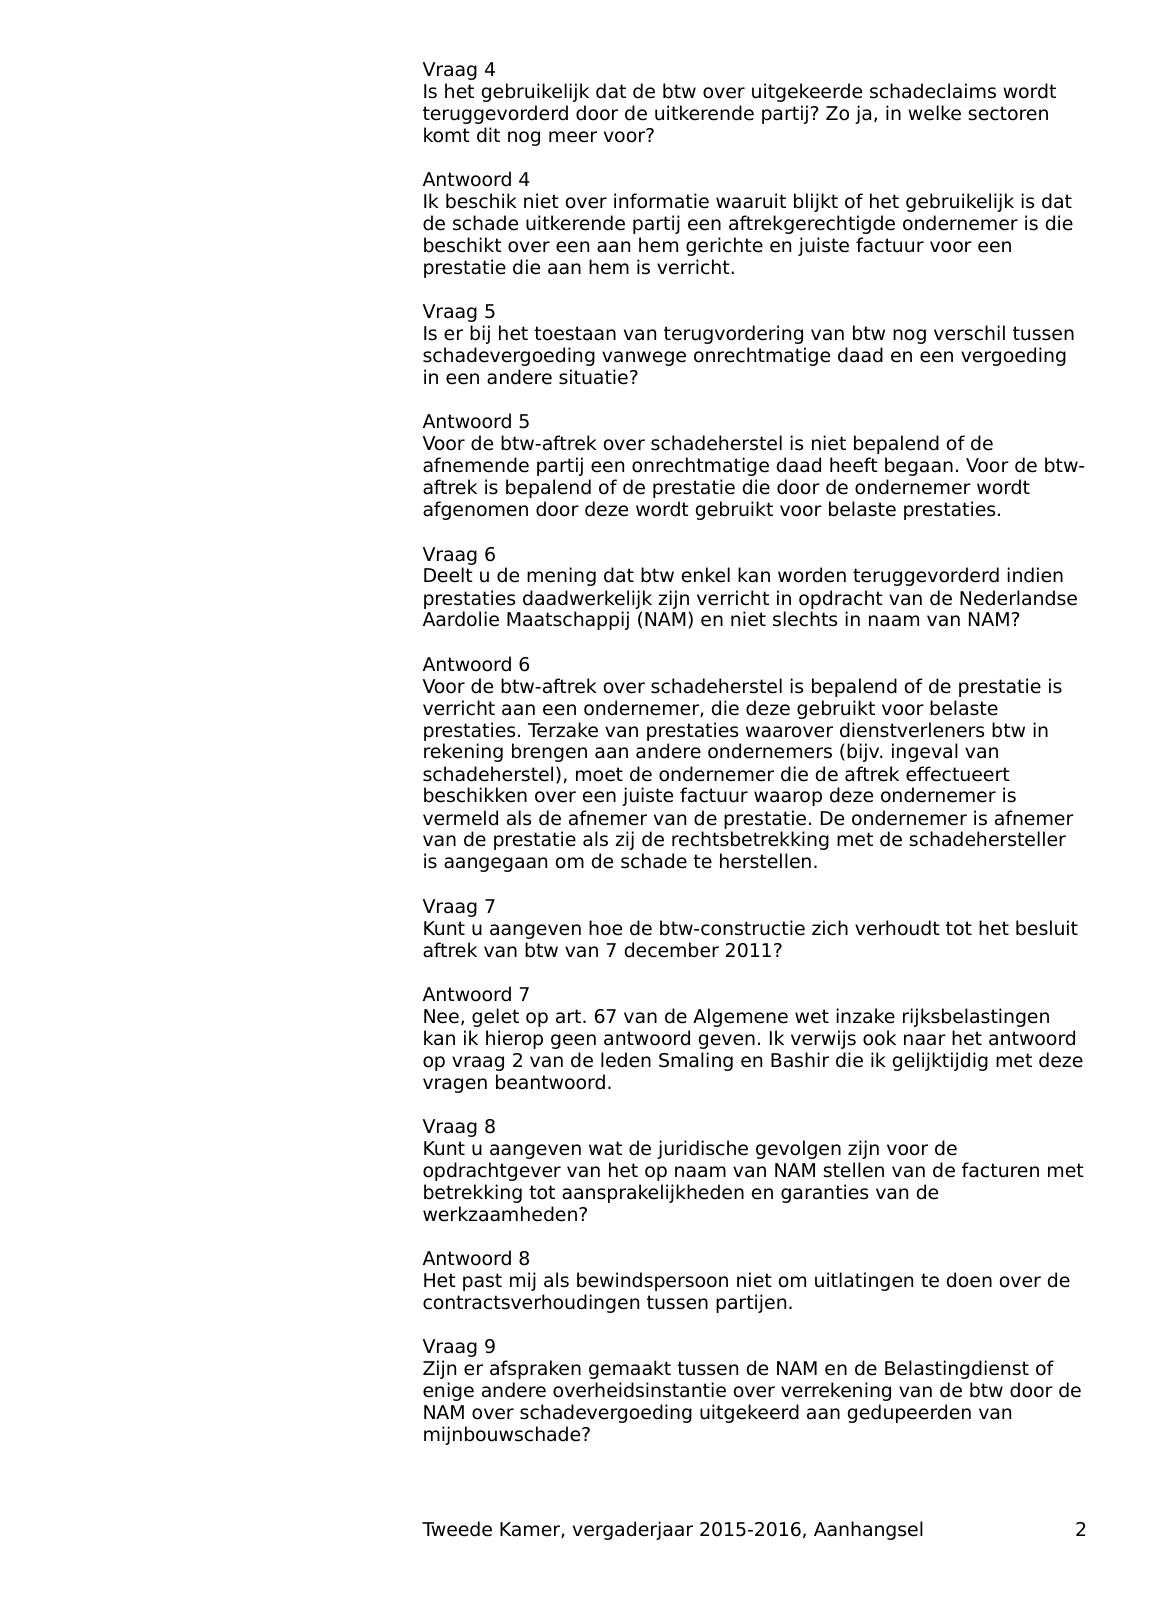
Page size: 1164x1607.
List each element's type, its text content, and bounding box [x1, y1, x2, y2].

text Vraag 4 [422, 59, 1087, 81]
text Ik beschik niet over informatie waaruit blijkt of het gebruikelijk is dat de schade uitkerende partij een aftrekgerechtigde ondernemer is die beschikt over een aan hem gerichte en juiste factuur voor een prestatie die aan hem is verricht. [422, 191, 1087, 279]
text Nee, gelet op art. 67 van de Algemene wet inzake rijksbelastingen kan ik hierop geen antwoord geven. Ik verwijs ook naar het antwoord op vraag 2 van de leden Smaling en Bashir die ik gelijktijdig met deze vragen beantwoord. [422, 1006, 1087, 1093]
text Voor de btw-aftrek over schadeherstel is bepalend of de prestatie is verricht aan een ondernemer, die deze gebruikt voor belaste prestaties. Terzake van prestaties waarover dienstverleners btw in rekening brengen aan andere ondernemers (bijv. ingeval van schadeherstel), moet de ondernemer die de aftrek effectueert beschikken over een juiste factuur waarop deze ondernemer is vermeld als de afnemer van de prestatie. De ondernemer is afnemer van de prestatie als zij de rechtsbetrekking met de schadehersteller is aangegaan om de schade te herstellen. [422, 676, 1087, 873]
text Het past mij als bewindspersoon niet om uitlatingen te doen over de contractsverhoudingen tussen partijen. [422, 1270, 1087, 1314]
text Vraag 7 [422, 896, 1087, 917]
text Is er bij het toestaan van terugvordering van btw nog verschil tussen schadevergoeding vanwege onrechtmatige daad en een vergoeding in een andere situatie? [422, 323, 1087, 389]
text Voor de btw-aftrek over schadeherstel is niet bepalend of de afnemende partij een onrechtmatige daad heeft begaan. Voor de btw-aftrek is bepalend of de prestatie die door de ondernemer wordt afgenomen door deze wordt gebruikt voor belaste prestaties. [422, 433, 1087, 521]
text Is het gebruikelijk dat de btw over uitgekeerde schadeclaims wordt teruggevorderd door de uitkerende partij? Zo ja, in welke sectoren komt dit nog meer voor? [422, 81, 1087, 147]
text Antwoord 6 [422, 653, 1087, 676]
text Vraag 6 [422, 543, 1087, 565]
text Vraag 5 [422, 301, 1087, 323]
text Zijn er afspraken gemaakt tussen de NAM en de Belastingdienst of enige andere overheidsinstantie over verrekening van de btw door de NAM over schadevergoeding uitgekeerd aan gedupeerden van mijnbouwschade? [422, 1358, 1087, 1446]
text Kunt u aangeven wat de juridische gevolgen zijn voor de opdrachtgever van het op naam van NAM stellen van de facturen met betrekking tot aansprakelijkheden en garanties van de werkzaamheden? [422, 1138, 1087, 1226]
text Vraag 9 [422, 1336, 1087, 1358]
text Vraag 8 [422, 1116, 1087, 1138]
text Kunt u aangeven hoe de btw-constructie zich verhoudt tot het besluit aftrek van btw van 7 december 2011? [422, 917, 1087, 961]
text Antwoord 8 [422, 1248, 1087, 1270]
text Antwoord 7 [422, 984, 1087, 1006]
text Antwoord 5 [422, 411, 1087, 433]
text Antwoord 4 [422, 169, 1087, 191]
text Deelt u de mening dat btw enkel kan worden teruggevorderd indien prestaties daadwerkelijk zijn verricht in opdracht van de Nederlandse Aardolie Maatschappij (NAM) en niet slechts in naam van NAM? [422, 565, 1087, 631]
